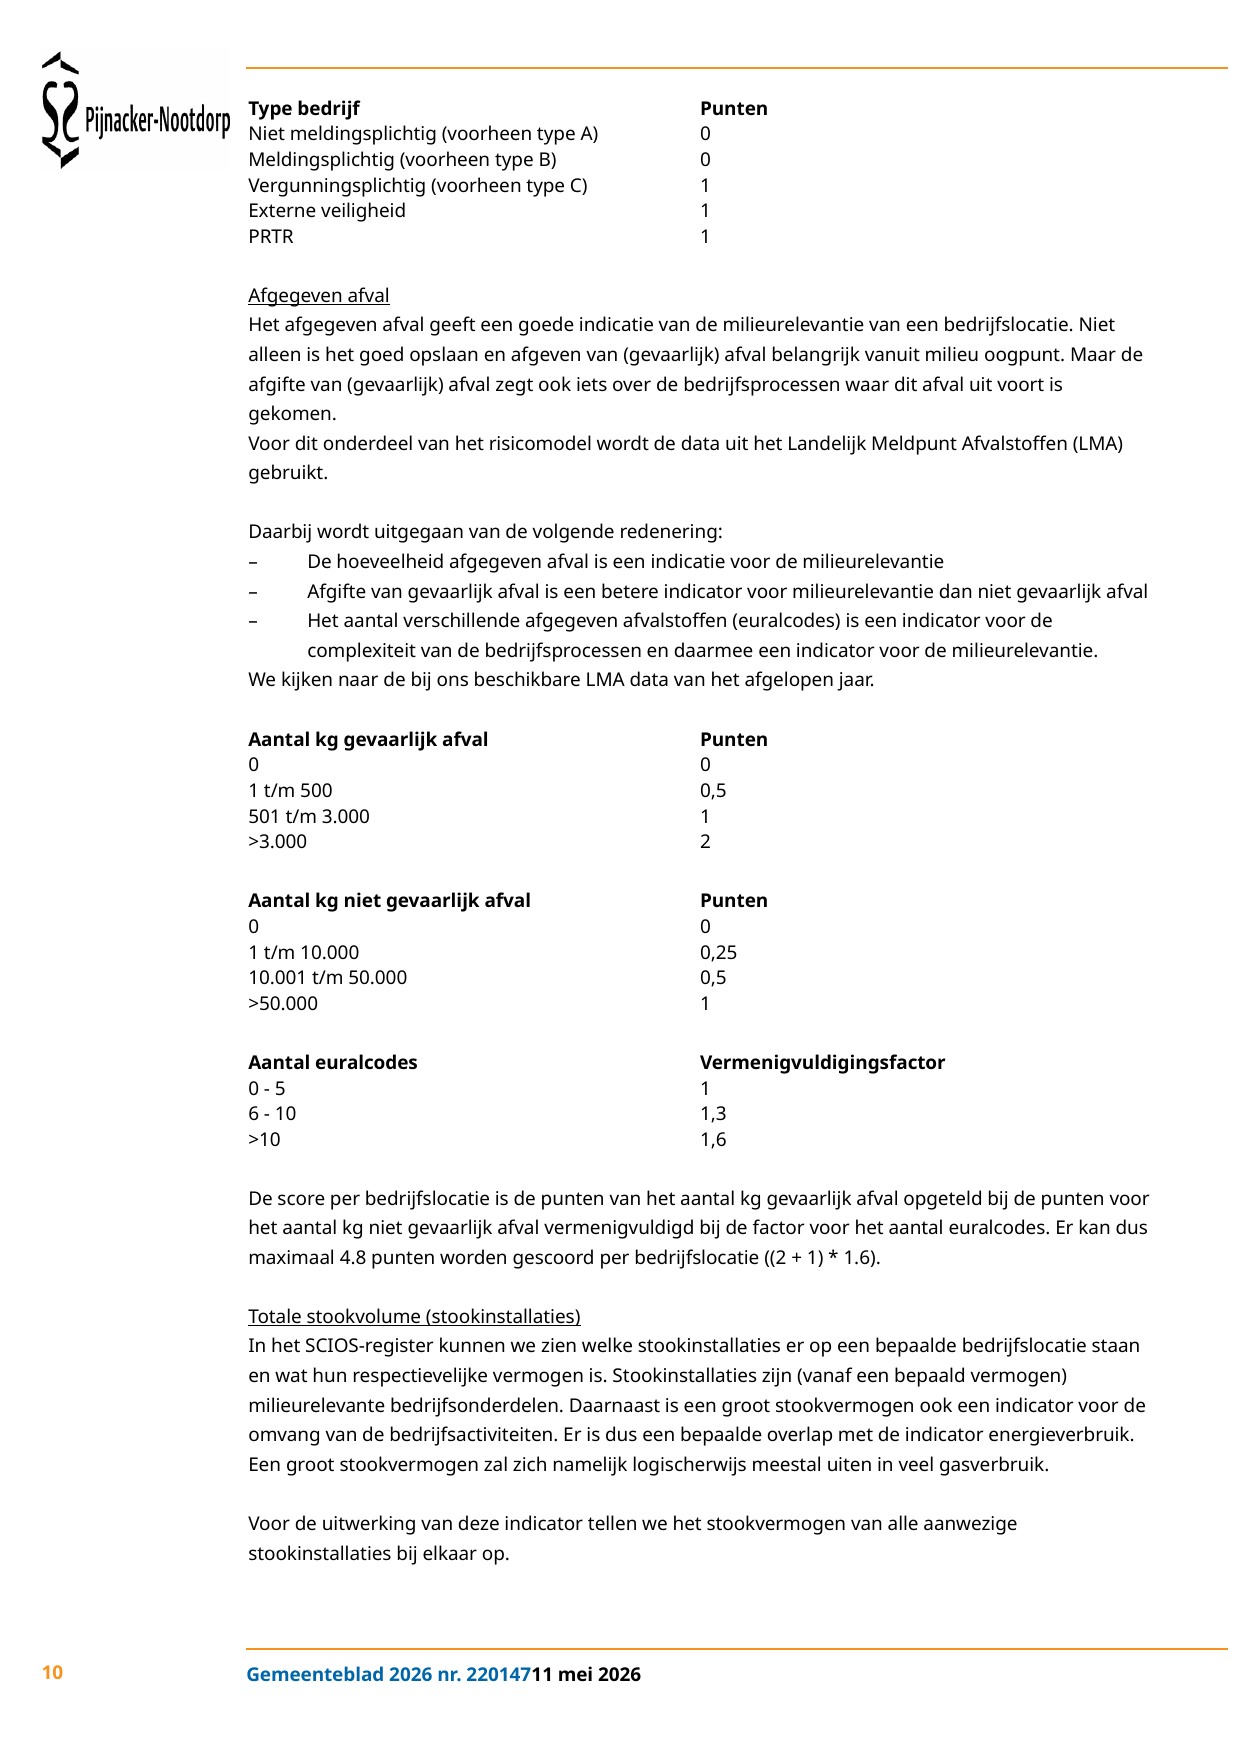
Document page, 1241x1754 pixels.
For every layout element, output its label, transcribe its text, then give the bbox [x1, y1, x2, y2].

table_cell >3.000 [248, 829, 700, 854]
table_cell 0 - 5 [248, 1075, 700, 1100]
table_cell >10 [248, 1126, 700, 1152]
table_cell 0 [248, 752, 700, 777]
text Totale stookvolume (stookinstallaties) [248, 1303, 1152, 1329]
table_cell 1 [700, 1075, 1152, 1100]
table_cell 1 t/m 10.000 [248, 939, 700, 964]
list Afgifte van gevaarlijk afval is een betere indicator voor milieurelevantie dan niet gevaarlijk afval [248, 578, 1152, 603]
table_cell 2 [700, 829, 1152, 854]
table_cell 1,6 [700, 1126, 1152, 1152]
table_header Vermenigvuldigingsfactor [700, 1049, 1152, 1075]
table_cell 10.001 t/m 50.000 [248, 965, 700, 990]
list De hoeveelheid afgegeven afval is een indicatie voor de milieurelevantie [248, 548, 1152, 574]
table_header Punten [700, 726, 1152, 752]
table_cell 0 [248, 913, 700, 939]
table_cell 1 t/m 500 [248, 777, 700, 803]
text Voor dit onderdeel van het risicomodel wordt de data uit het Landelijk Meldpunt Afvalstoffen (LMA) gebruikt. [248, 430, 1152, 485]
table_header Aantal kg gevaarlijk afval [248, 726, 700, 752]
table_cell 1 [700, 803, 1152, 829]
table_header Aantal kg niet gevaarlijk afval [248, 888, 700, 913]
text Voor de uitwerking van deze indicator tellen we het stookvermogen van alle aanwezige stookinstallaties bij elkaar op. [248, 1510, 1152, 1565]
table_cell Niet meldingsplichtig (voorheen type A) [248, 121, 700, 146]
table_cell 1 [700, 172, 1152, 198]
table_header Punten [700, 888, 1152, 913]
table_cell 0 [700, 146, 1152, 172]
table_cell Meldingsplichtig (voorheen type B) [248, 146, 700, 172]
text We kijken naar de bij ons beschikbare LMA data van het afgelopen jaar. [248, 667, 1152, 692]
text De score per bedrijfslocatie is de punten van het aantal kg gevaarlijk afval opgeteld bij de punten voor het aantal kg niet gevaarlijk afval vermenigvuldigd bij de factor voor het aantal euralcodes. Er kan dus maximaal 4.8 punten worden gescoord per bedrijfslocatie ((2 + 1) * 1.6). [248, 1185, 1152, 1269]
table_cell 6 - 10 [248, 1100, 700, 1126]
table_cell >50.000 [248, 990, 700, 1016]
table_cell Externe veiligheid [248, 198, 700, 223]
table_cell PRTR [248, 224, 700, 249]
table_cell 501 t/m 3.000 [248, 803, 700, 829]
table_cell 0 [700, 913, 1152, 939]
table_cell 0,5 [700, 965, 1152, 990]
table_cell 0,25 [700, 939, 1152, 964]
table_header Type bedrijf [248, 95, 700, 121]
text Het afgegeven afval geeft een goede indicatie van de milieurelevantie van een bedrijfslocatie. Niet alleen is het goed opslaan en afgeven van (gevaarlijk) afval belangrijk vanuit milieu oogpunt. Maar de afgifte van (gevaarlijk) afval zegt ook iets over de bedrijfsprocessen waar dit afval uit voort is gekomen. [248, 312, 1152, 426]
list Het aantal verschillende afgegeven afvalstoffen (euralcodes) is een indicator voor de complexiteit van de bedrijfsprocessen en daarmee een indicator voor de milieurelevantie. [248, 607, 1152, 663]
table_cell 1 [700, 224, 1152, 249]
table_cell 1 [700, 990, 1152, 1016]
table_cell Vergunningsplichtig (voorheen type C) [248, 172, 700, 198]
table_cell 0,5 [700, 777, 1152, 803]
table_cell 0 [700, 752, 1152, 777]
table_header Punten [700, 95, 1152, 121]
table_header Aantal euralcodes [248, 1049, 700, 1075]
text Daarbij wordt uitgegaan van de volgende redenering: [248, 519, 1152, 544]
table_cell 1 [700, 198, 1152, 223]
text Afgegeven afval [248, 282, 1152, 308]
picture [41, 47, 231, 172]
table_cell 1,3 [700, 1100, 1152, 1126]
text In het SCIOS-register kunnen we zien welke stookinstallaties er op een bepaalde bedrijfslocatie staan en wat hun respectievelijke vermogen is. Stookinstallaties zijn (vanaf een bepaald vermogen) milieurelevante bedrijfsonderdelen. Daarnaast is een groot stookvermogen ook een indicator voor de omvang van de bedrijfsactiviteiten. Er is dus een bepaalde overlap met de indicator energieverbruik. Een groot stookvermogen zal zich namelijk logischerwijs meestal uiten in veel gasverbruik. [248, 1333, 1152, 1477]
table_cell 0 [700, 121, 1152, 146]
